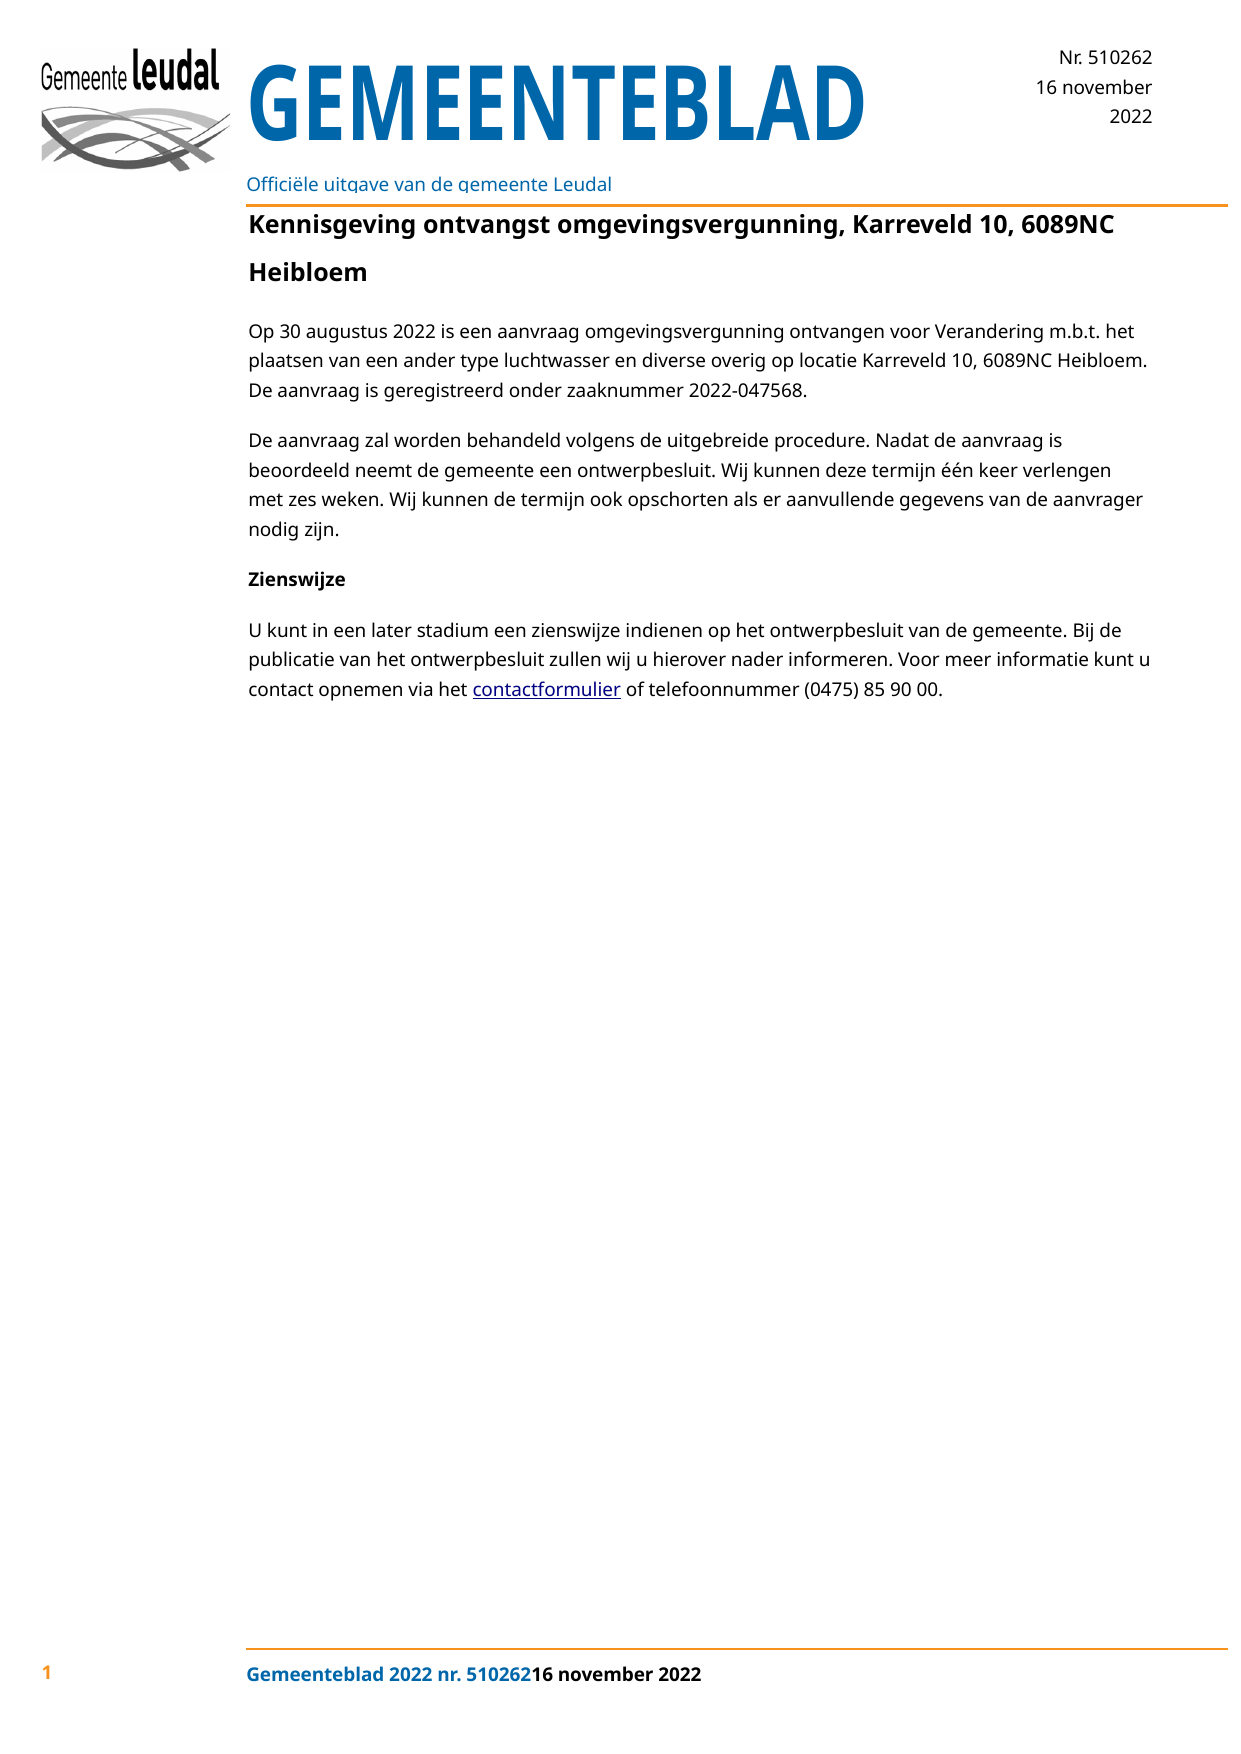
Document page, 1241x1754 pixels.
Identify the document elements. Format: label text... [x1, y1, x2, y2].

picture [41, 47, 231, 172]
text Kennisgeving ontvangst omgevingsvergunning, Karreveld 10, 6089NC Heibloem [248, 207, 1152, 288]
text De aanvraag zal worden behandeld volgens de uitgebreide procedure. Nadat de aanvraag is beoordeeld neemt de gemeente een ontwerpbesluit. Wij kunnen deze termijn één keer verlengen met zes weken. Wij kunnen de termijn ook opschorten als er aanvullende gegevens van de aanvrager nodig zijn. [248, 427, 1152, 542]
text Zienswijze [248, 567, 1152, 592]
text Op 30 augustus 2022 is een aanvraag omgevingsvergunning ontvangen voor Verandering m.b.t. het plaatsen van een ander type luchtwasser en diverse overig op locatie Karreveld 10, 6089NC Heibloem. De aanvraag is geregistreerd onder zaaknummer 2022-047568. [248, 318, 1152, 403]
text U kunt in een later stadium een zienswijze indienen op het ontwerpbesluit van de gemeente. Bij de publicatie van het ontwerpbesluit zullen wij u hierover nader informeren. Voor meer informatie kunt u contact opnemen via het contactformulier of telefoonnummer (0475) 85 90 00. [248, 617, 1152, 702]
